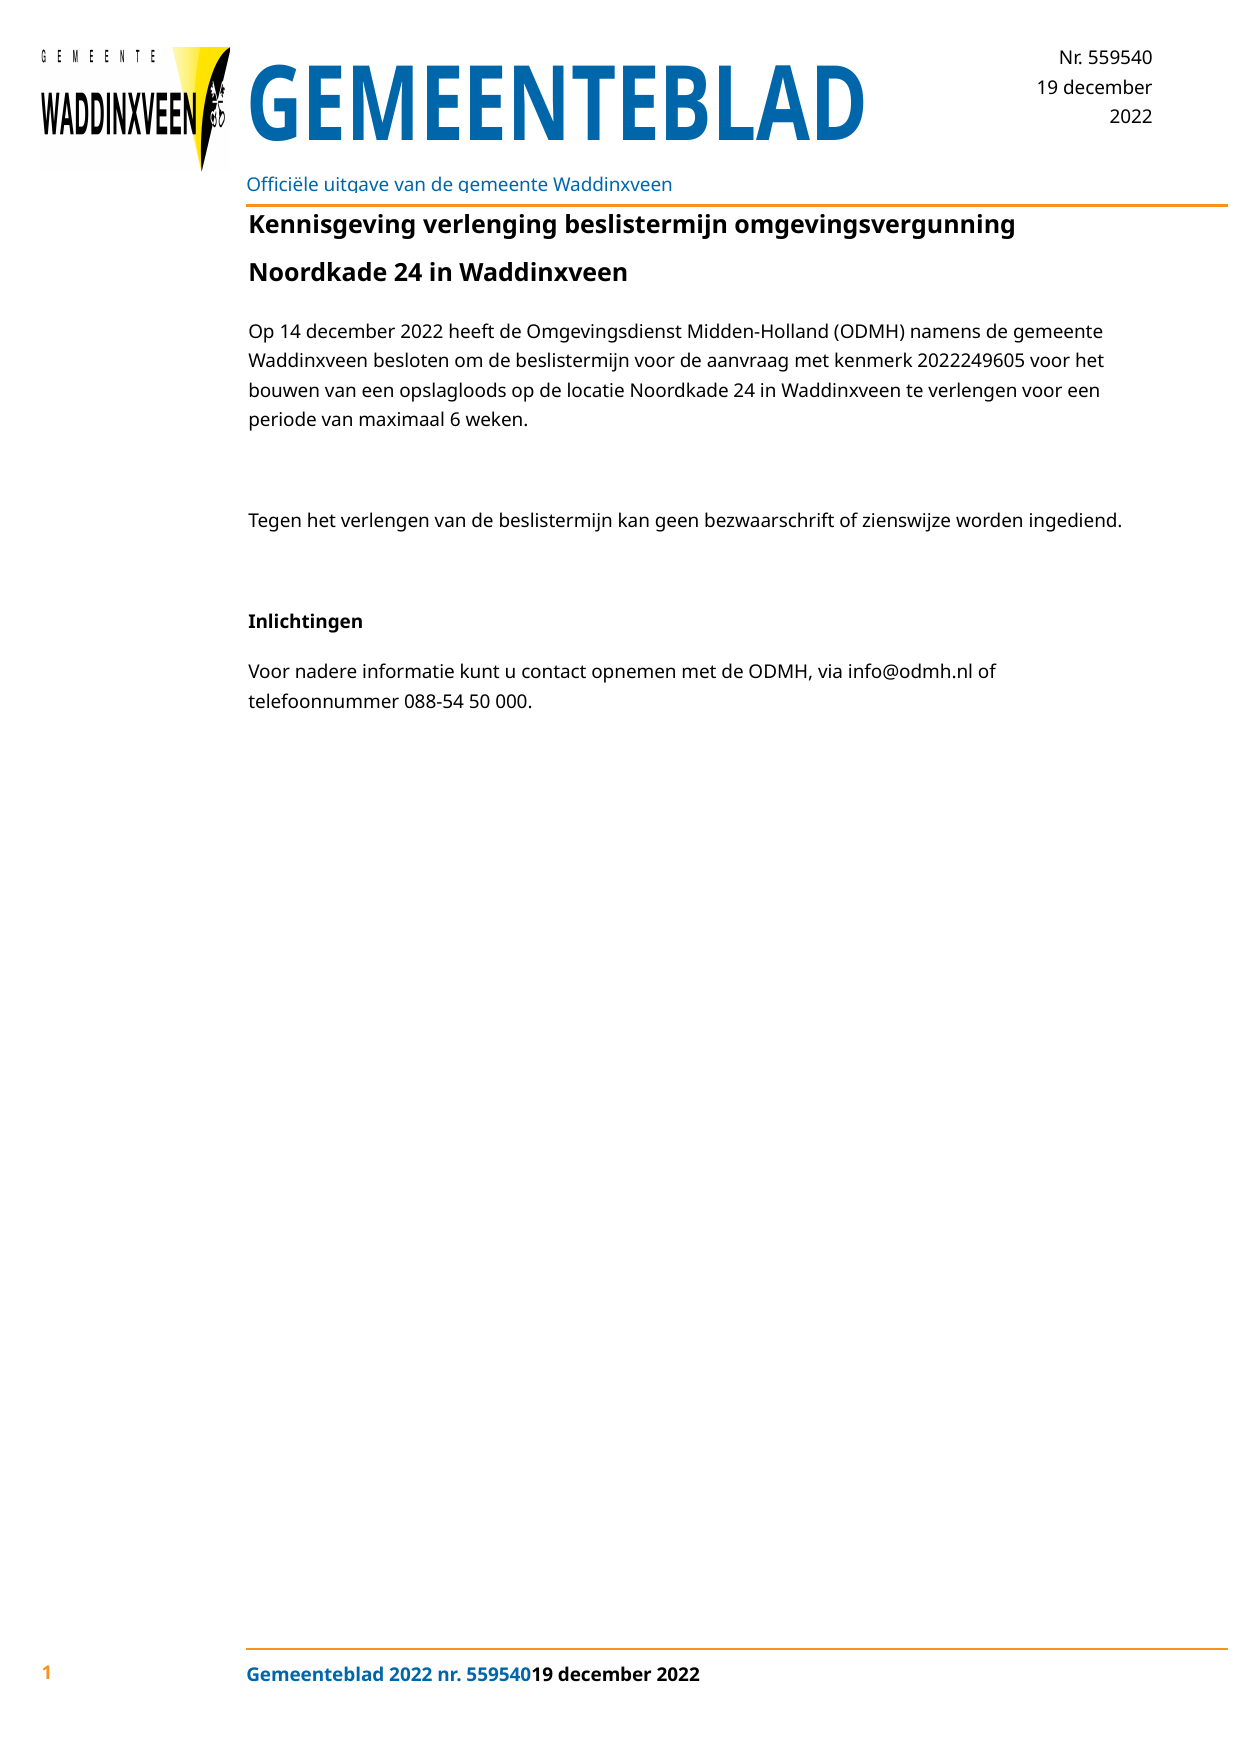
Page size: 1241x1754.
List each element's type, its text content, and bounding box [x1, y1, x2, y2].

text Voor nadere informatie kunt u contact opnemen met de ODMH, via info@odmh.nl of telefoonnummer 088-54 50 000. [248, 659, 1152, 714]
text Kennisgeving verlenging beslistermijn omgevingsvergunning Noordkade 24 in Waddinxveen [248, 207, 1152, 288]
text Op 14 december 2022 heeft de Omgevingsdienst Midden-Holland (ODMH) namens de gemeente Waddinxveen besloten om de beslistermijn voor de aanvraag met kenmerk 2022249605 voor het bouwen van een opslagloods op de locatie Noordkade 24 in Waddinxveen te verlengen voor een periode van maximaal 6 weken. [248, 318, 1152, 432]
text Tegen het verlengen van de beslistermijn kan geen bezwaarschrift of zienswijze worden ingediend. [248, 507, 1152, 533]
text Inlichtingen [248, 608, 1152, 634]
picture [41, 47, 231, 172]
